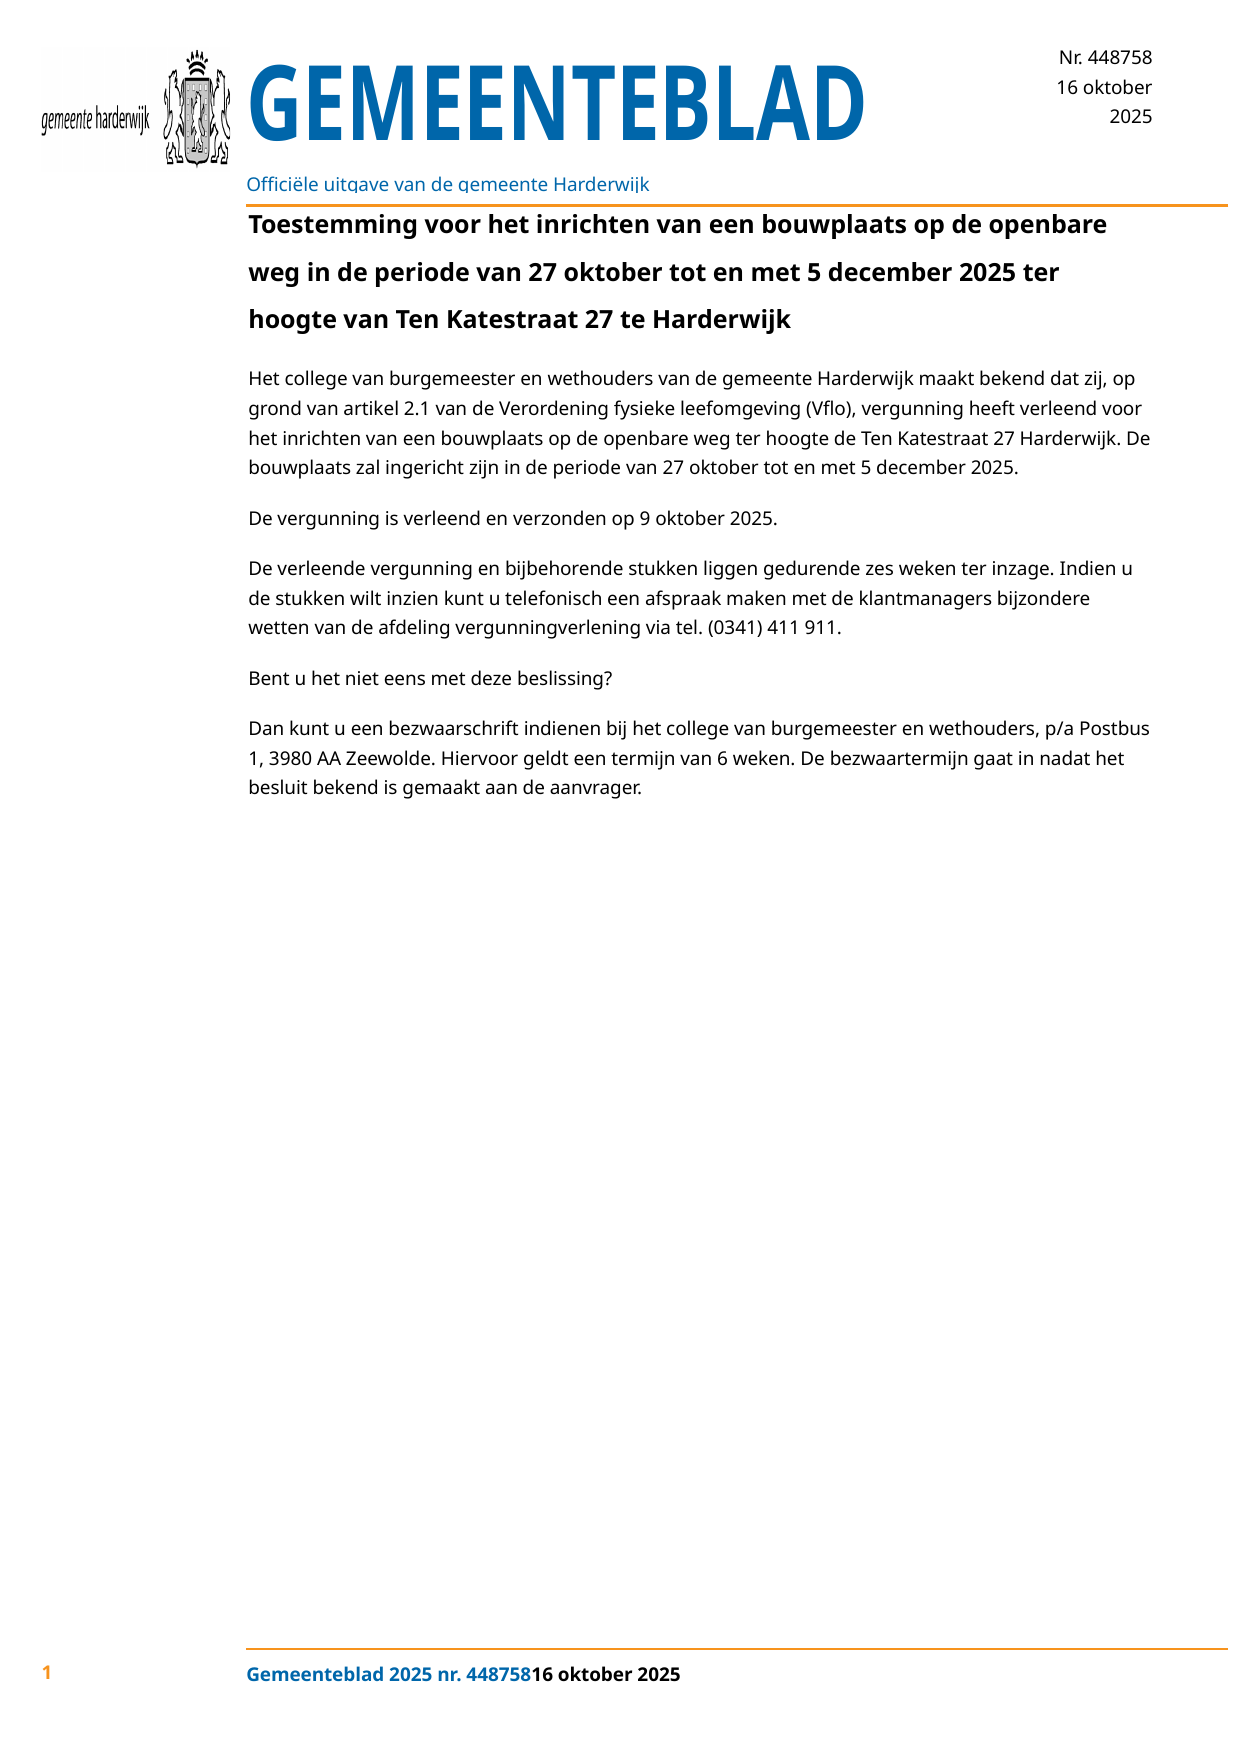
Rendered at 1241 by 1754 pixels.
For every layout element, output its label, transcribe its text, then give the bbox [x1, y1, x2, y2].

text Dan kunt u een bezwaarschrift indienen bij het college van burgemeester en wethouders, p/a Postbus 1, 3980 AA Zeewolde. Hiervoor geldt een termijn van 6 weken. De bezwaartermijn gaat in nadat het besluit bekend is gemaakt aan de aanvrager. [248, 715, 1152, 800]
text Toestemming voor het inrichten van een bouwplaats op de openbare weg in de periode van 27 oktober tot en met 5 december 2025 ter hoogte van Ten Katestraat 27 te Harderwijk [248, 207, 1152, 336]
text Het college van burgemeester en wethouders van de gemeente Harderwijk maakt bekend dat zij, op grond van artikel 2.1 van de Verordening fysieke leefomgeving (Vflo), vergunning heeft verleend voor het inrichten van een bouwplaats op de openbare weg ter hoogte de Ten Katestraat 27 Harderwijk. De bouwplaats zal ingericht zijn in de periode van 27 oktober tot en met 5 december 2025. [248, 366, 1152, 480]
text De verleende vergunning en bijbehorende stukken liggen gedurende zes weken ter inzage. Indien u de stukken wilt inzien kunt u telefonisch een afspraak maken met de klantmanagers bijzondere wetten van de afdeling vergunningverlening via tel. (0341) 411 911. [248, 555, 1152, 640]
text Bent u het niet eens met deze beslissing? [248, 665, 1152, 690]
picture [41, 47, 231, 172]
text De vergunning is verleend en verzonden op 9 oktober 2025. [248, 505, 1152, 530]
